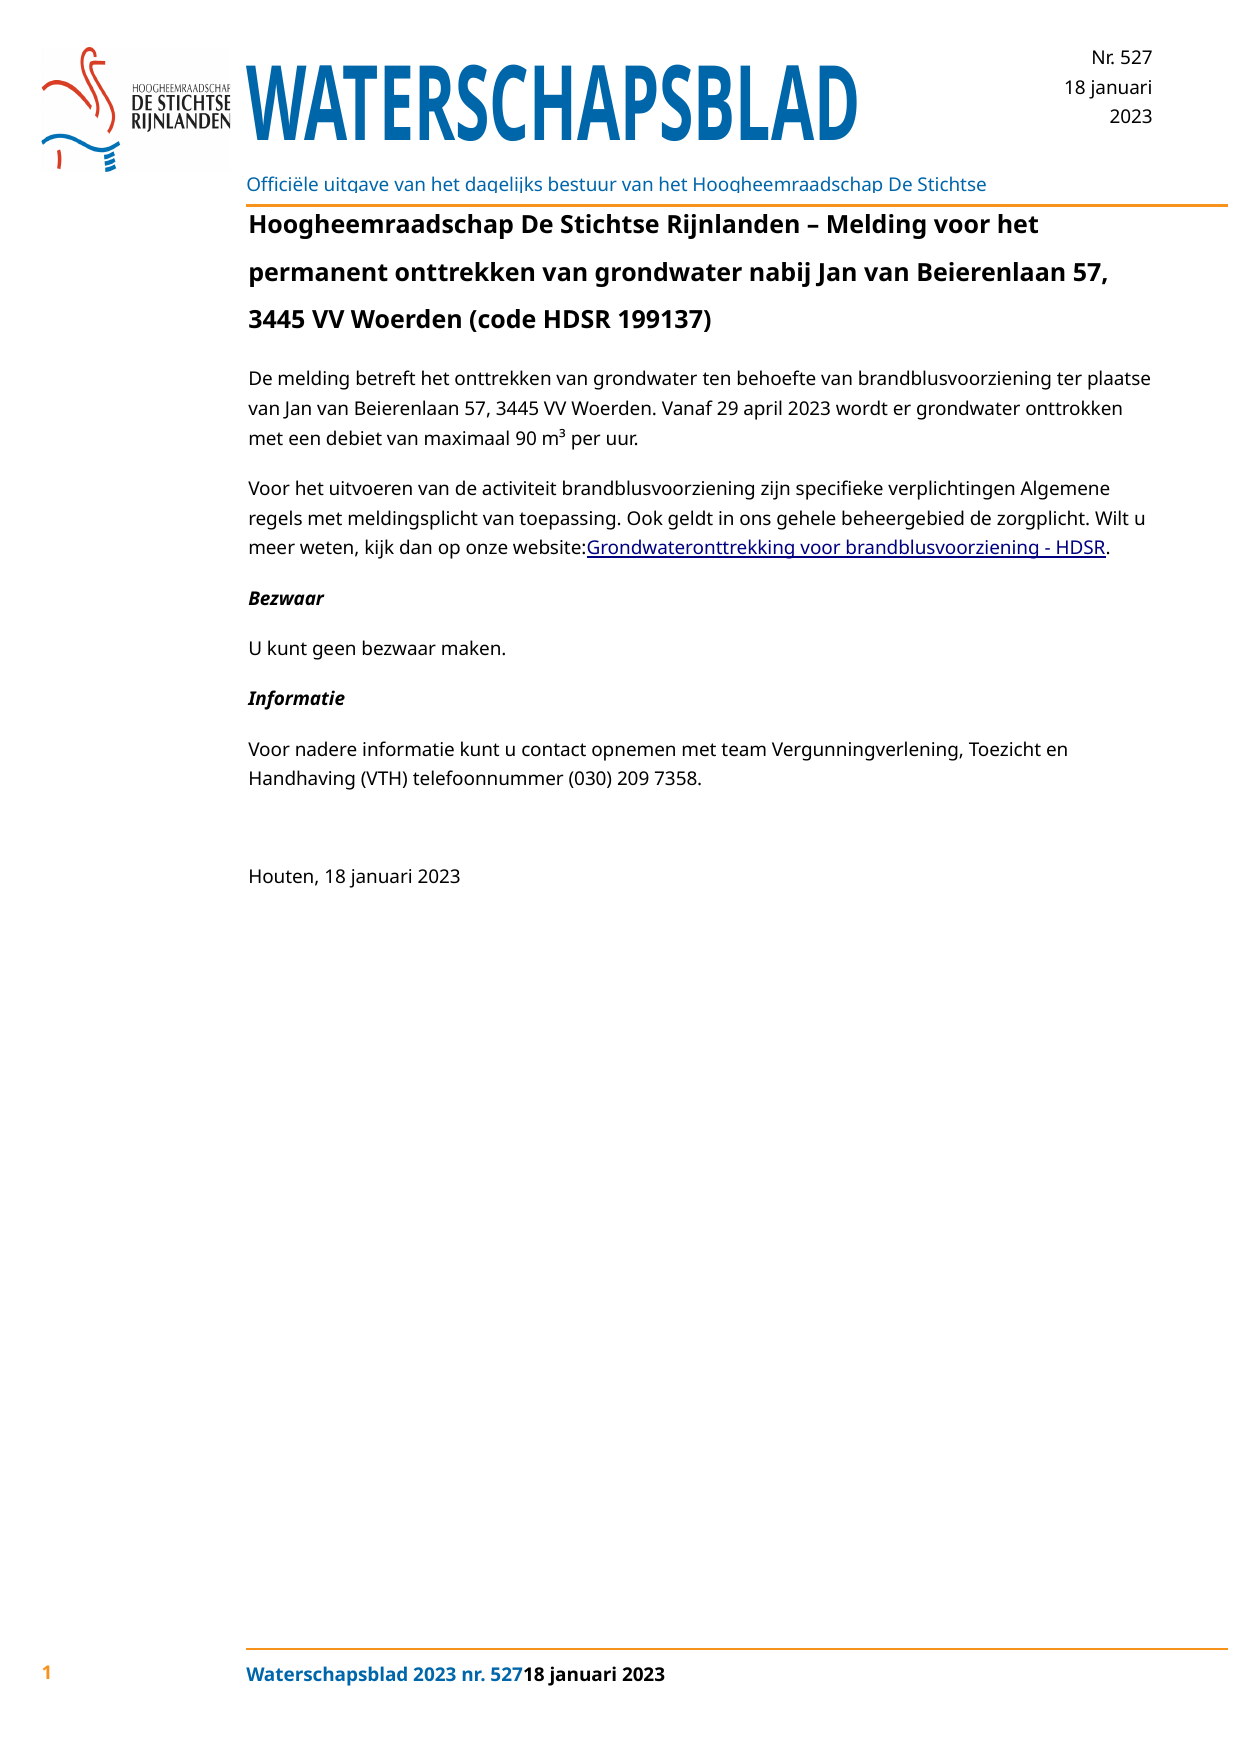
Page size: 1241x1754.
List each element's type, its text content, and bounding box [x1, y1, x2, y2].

text Houten, 18 januari 2023 [248, 864, 1152, 889]
picture [41, 47, 231, 172]
text De melding betreft het onttrekken van grondwater ten behoefte van brandblusvoorziening ter plaatse van Jan van Beierenlaan 57, 3445 VV Woerden. Vanaf 29 april 2023 wordt er grondwater onttrokken met een debiet van maximaal 90 m³ per uur. [248, 366, 1152, 450]
text Voor nadere informatie kunt u contact opnemen met team Vergunningverlening, Toezicht en Handhaving (VTH) telefoonnummer (030) 209 7358. [248, 736, 1152, 791]
text Voor het uitvoeren van de activiteit brandblusvoorziening zijn specifieke verplichtingen Algemene regels met meldingsplicht van toepassing. Ook geldt in ons gehele beheergebied de zorgplicht. Wilt u meer weten, kijk dan op onze website:Grondwateronttrekking voor brandblusvoorziening - HDSR. [248, 475, 1152, 560]
text Bezwaar [248, 585, 1152, 610]
text Informatie [248, 686, 1152, 711]
text Hoogheemraadschap De Stichtse Rijnlanden – Melding voor het permanent onttrekken van grondwater nabij Jan van Beierenlaan 57, 3445 VV Woerden (code HDSR 199137) [248, 207, 1152, 336]
text U kunt geen bezwaar maken. [248, 635, 1152, 661]
